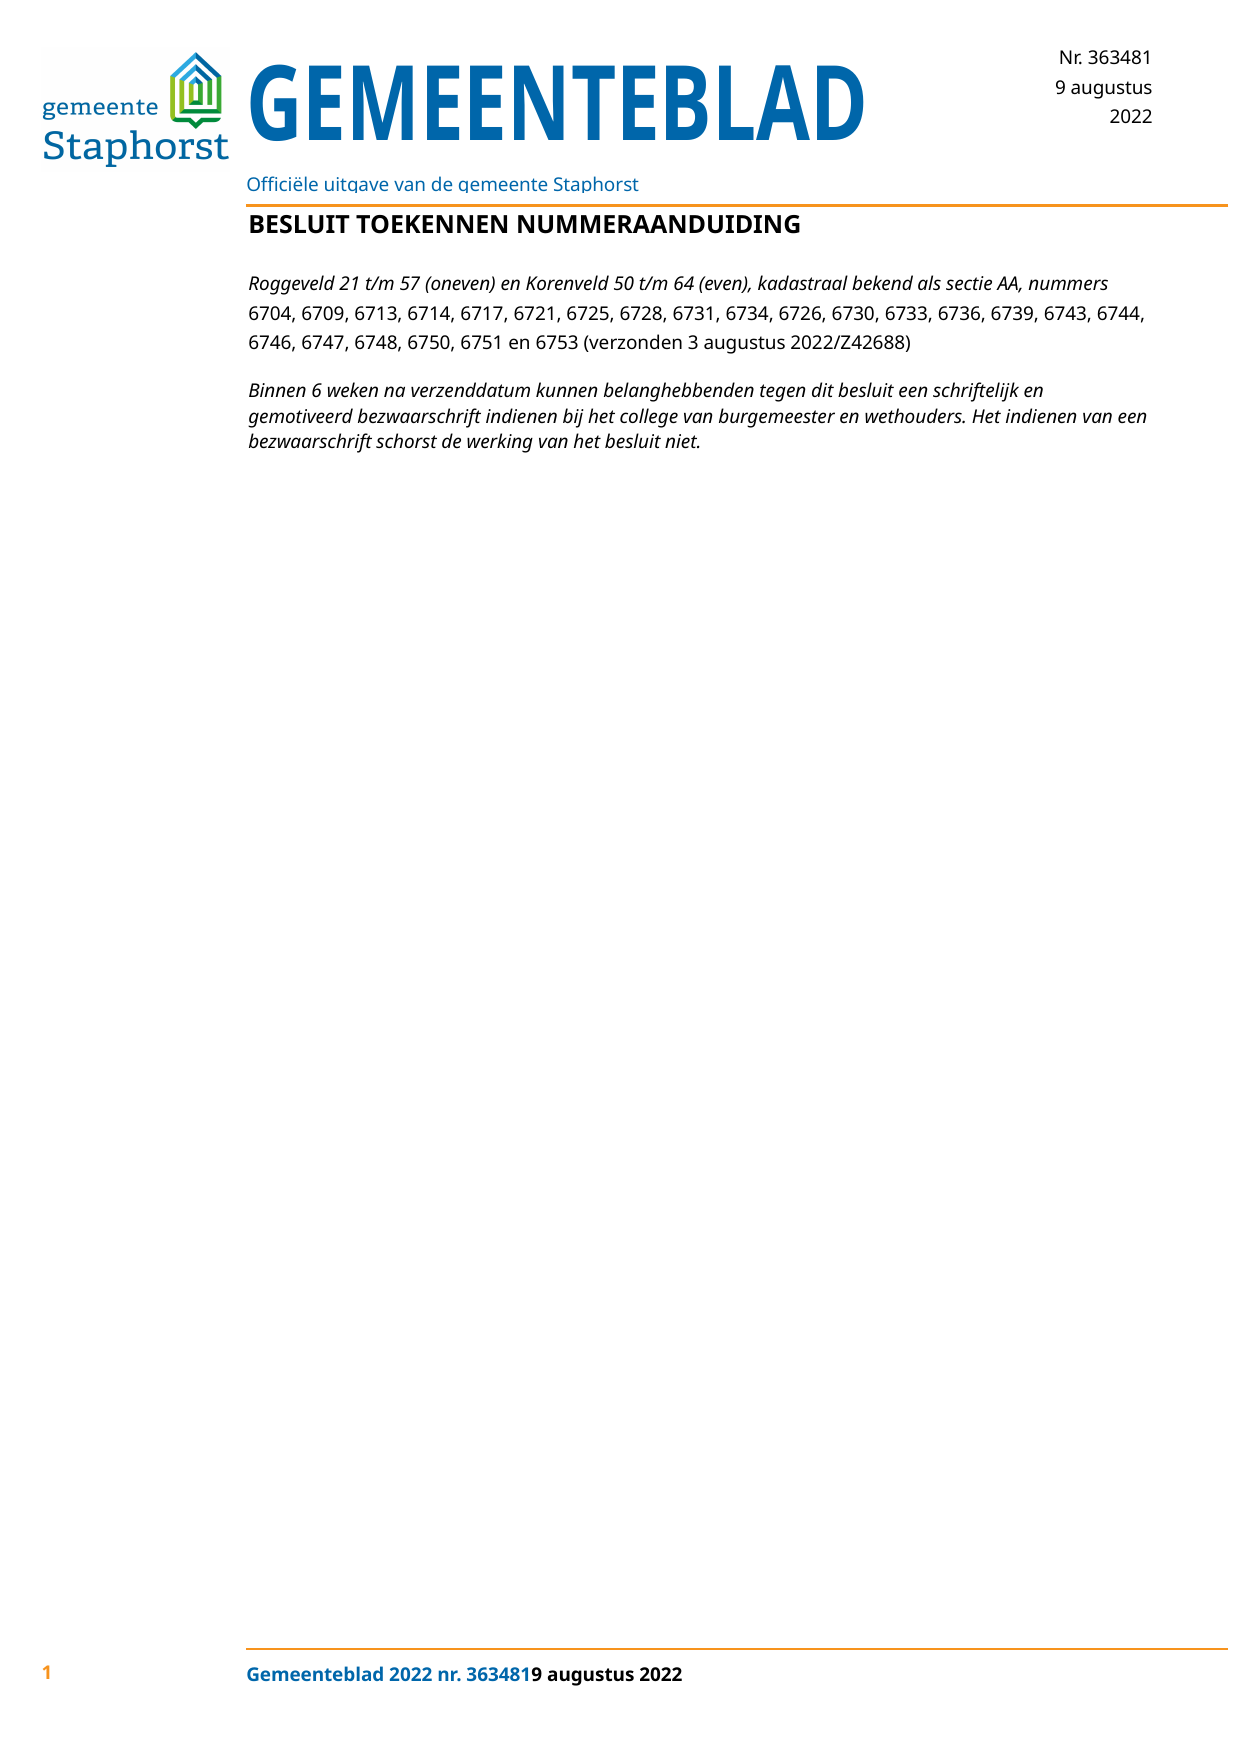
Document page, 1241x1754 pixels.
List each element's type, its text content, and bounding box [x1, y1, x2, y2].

text BESLUIT TOEKENNEN NUMMERAANDUIDING [248, 207, 1152, 241]
picture [41, 47, 231, 172]
text Roggeveld 21 t/m 57 (oneven) en Korenveld 50 t/m 64 (even), kadastraal bekend als sectie AA, nummers 6704, 6709, 6713, 6714, 6717, 6721, 6725, 6728, 6731, 6734, 6726, 6730, 6733, 6736, 6739, 6743, 6744, 6746, 6747, 6748, 6750, 6751 en 6753 (verzonden 3 augustus 2022/Z42688) [248, 270, 1152, 355]
text Binnen 6 weken na verzenddatum kunnen belanghebbenden tegen dit besluit een schriftelijk en gemotiveerd bezwaarschrift indienen bij het college van burgemeester en wethouders. Het indienen van een bezwaarschrift schorst de werking van het besluit niet. [248, 377, 1152, 454]
